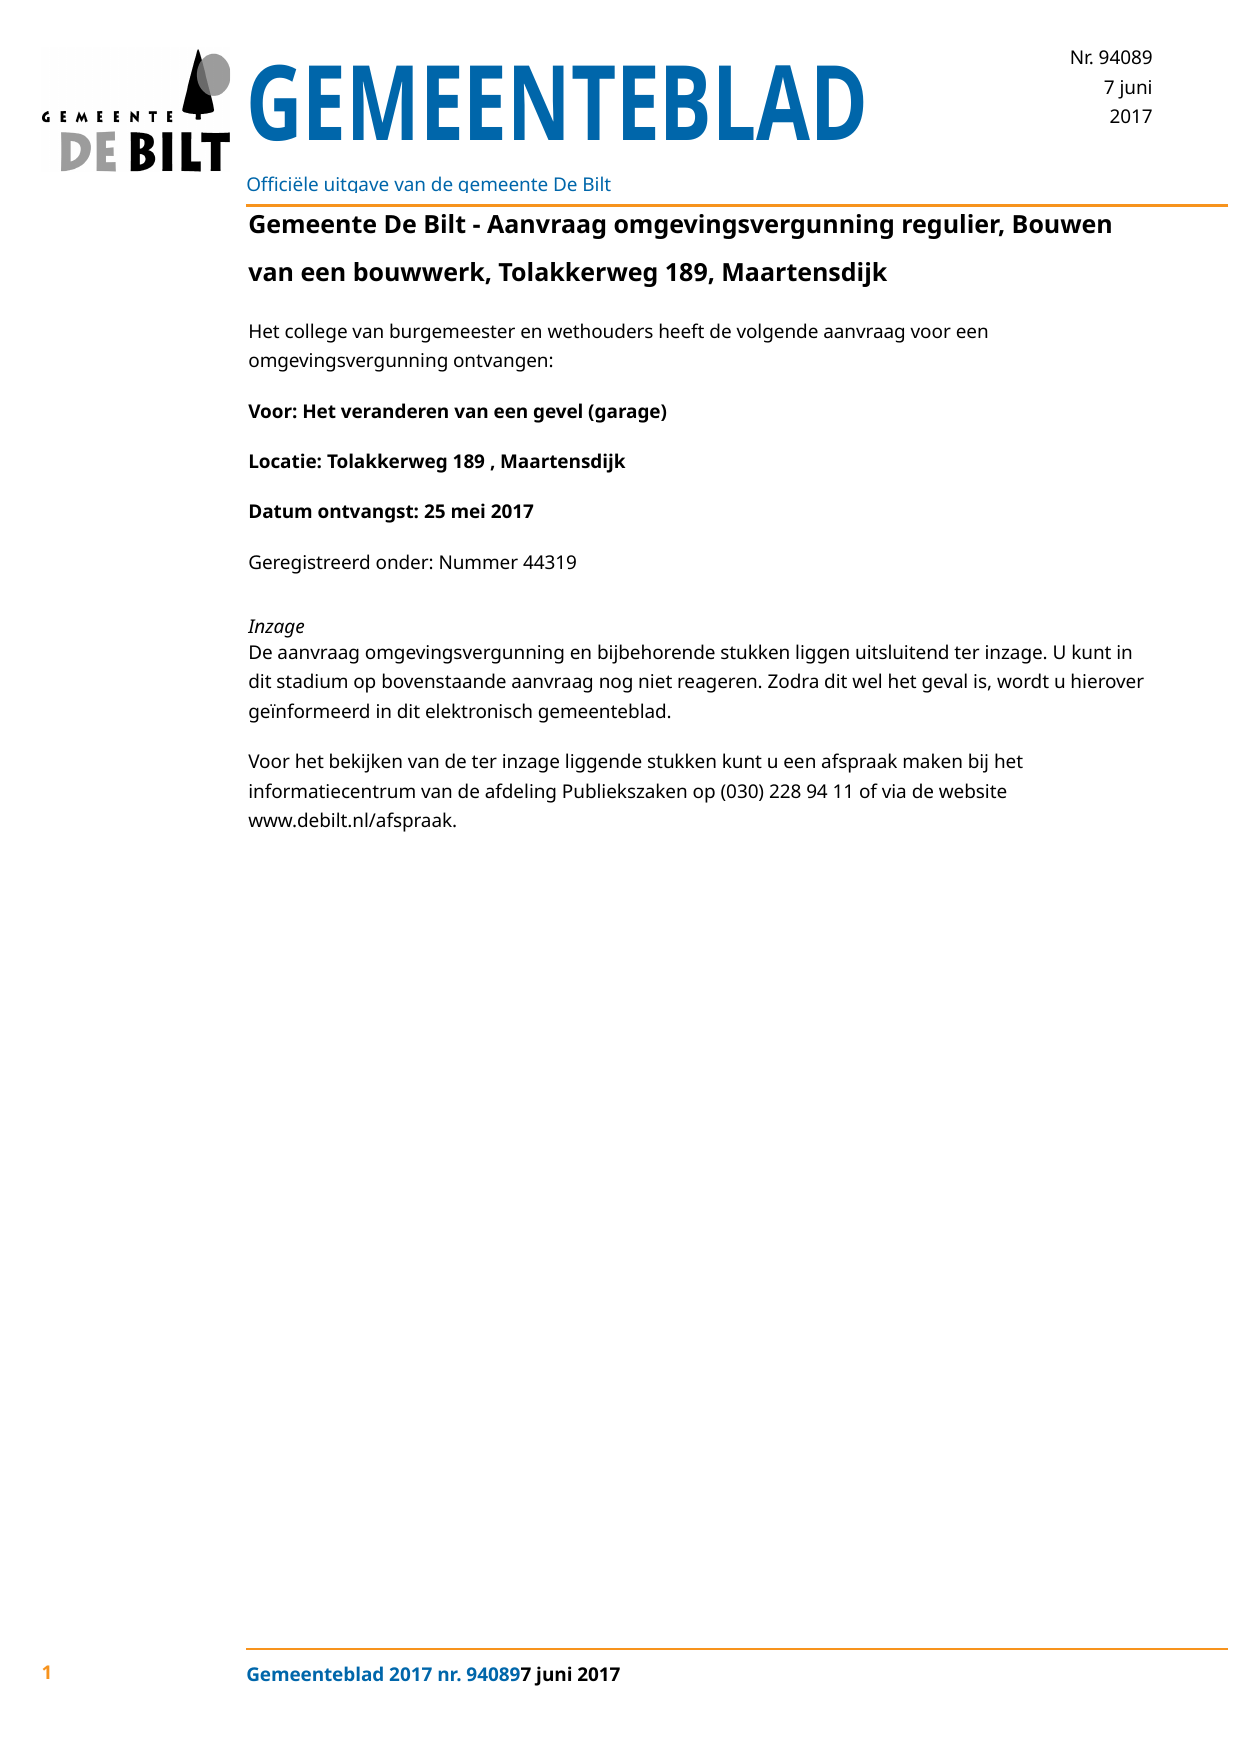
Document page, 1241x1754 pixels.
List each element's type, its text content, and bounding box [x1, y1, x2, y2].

text Locatie: Tolakkerweg 189 , Maartensdijk [248, 448, 1152, 474]
text Geregistreerd onder: Nummer 44319 [248, 549, 1152, 575]
text De aanvraag omgevingsvergunning en bijbehorende stukken liggen uitsluitend ter inzage. U kunt in dit stadium op bovenstaande aanvraag nog niet reageren. Zodra dit wel het geval is, wordt u hierover geïnformeerd in dit elektronisch gemeenteblad. [248, 639, 1152, 724]
text Voor het bekijken van de ter inzage liggende stukken kunt u een afspraak maken bij het informatiecentrum van de afdeling Publiekszaken op (030) 228 94 11 of via de website www.debilt.nl/afspraak. [248, 748, 1152, 833]
picture [41, 47, 231, 172]
text Het college van burgemeester en wethouders heeft de volgende aanvraag voor een omgevingsvergunning ontvangen: [248, 318, 1152, 373]
text Gemeente De Bilt - Aanvraag omgevingsvergunning regulier, Bouwen van een bouwwerk, Tolakkerweg 189, Maartensdijk [248, 207, 1152, 288]
text Inzage [248, 613, 1152, 639]
text Voor: Het veranderen van een gevel (garage) [248, 398, 1152, 424]
text Datum ontvangst: 25 mei 2017 [248, 499, 1152, 524]
